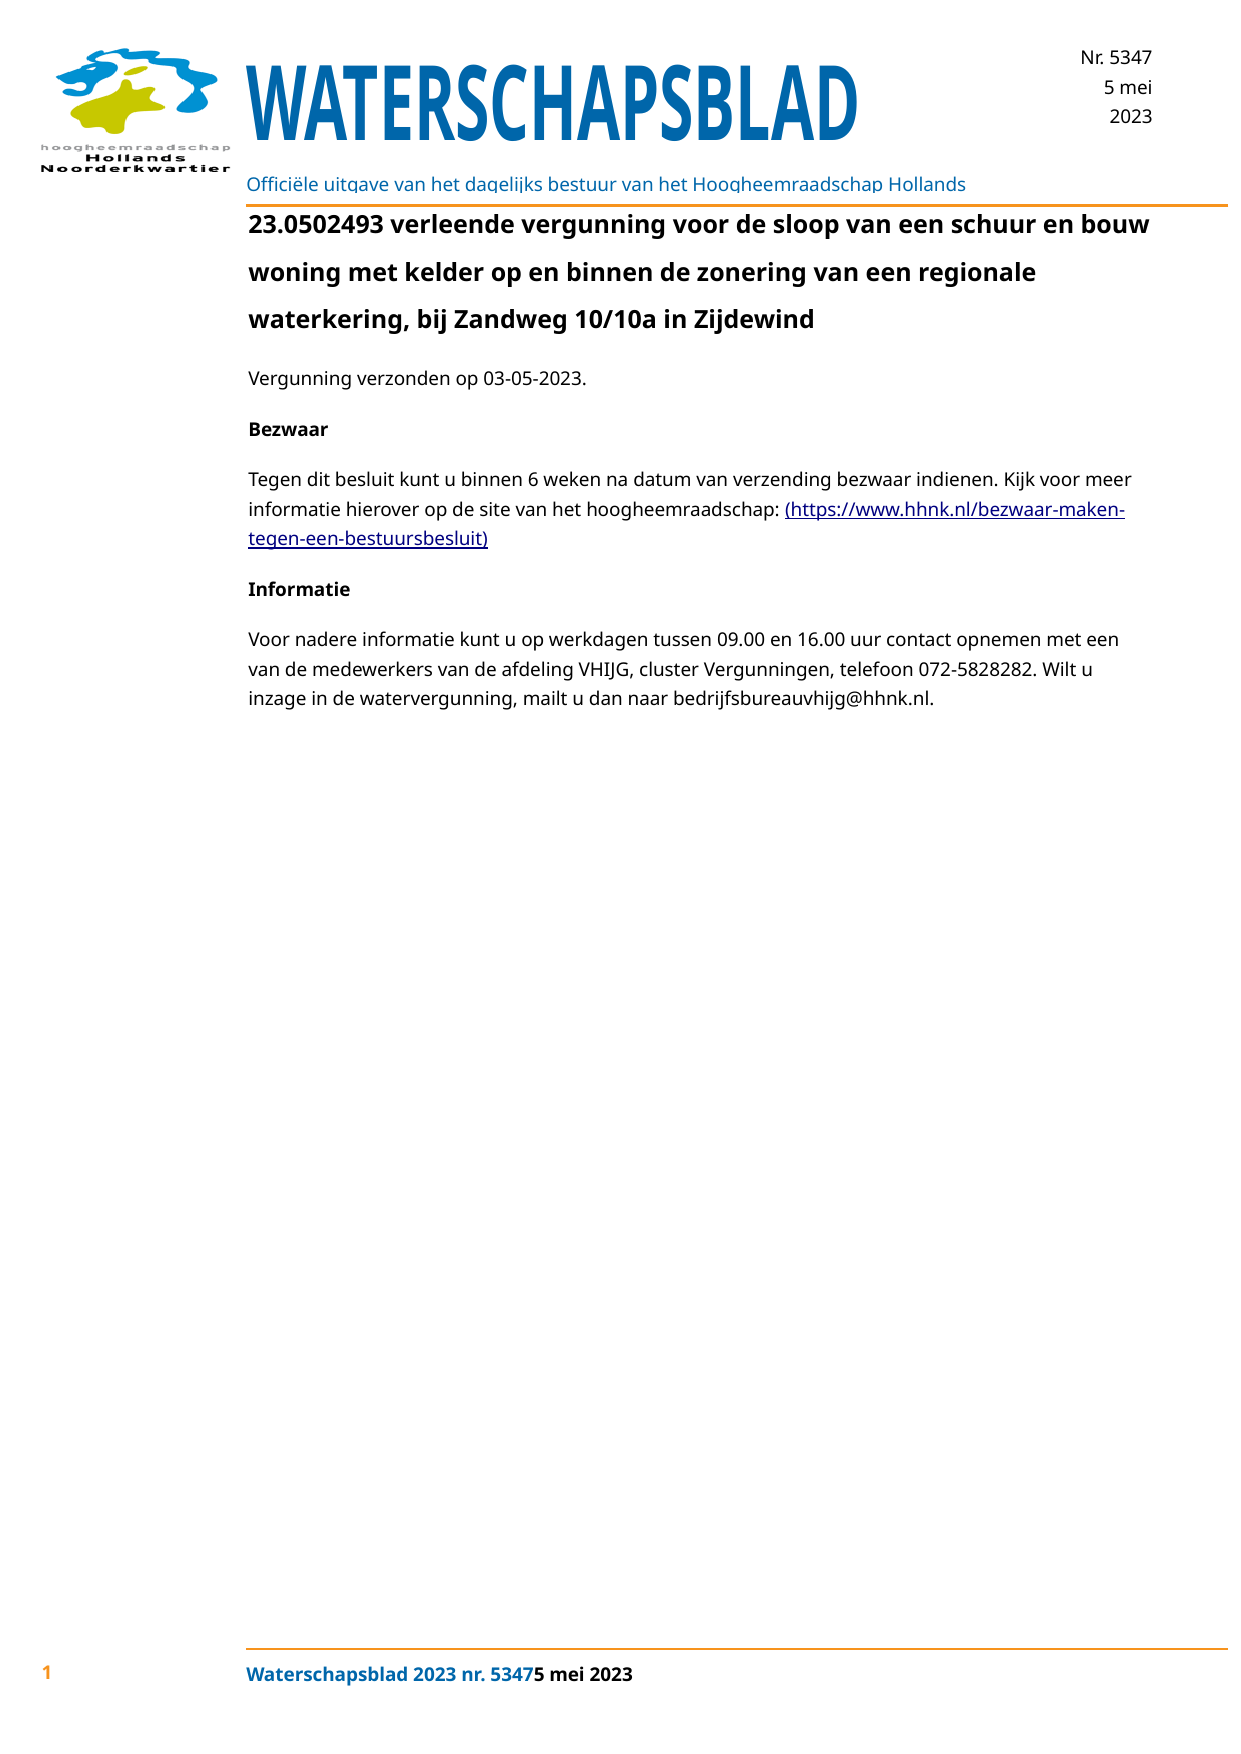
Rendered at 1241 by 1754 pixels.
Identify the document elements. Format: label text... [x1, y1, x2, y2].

text Tegen dit besluit kunt u binnen 6 weken na datum van verzending bezwaar indienen. Kijk voor meer informatie hierover op de site van het hoogheemraadschap: (https://www.hhnk.nl/bezwaar-maken-tegen-een-bestuursbesluit) [248, 466, 1152, 551]
text Vergunning verzonden op 03-05-2023. [248, 366, 1152, 391]
picture [41, 47, 231, 172]
text Informatie [248, 576, 1152, 602]
text Voor nadere informatie kunt u op werkdagen tussen 09.00 en 16.00 uur contact opnemen met een van de medewerkers van de afdeling VHIJG, cluster Vergunningen, telefoon 072-5828282. Wilt u inzage in de watervergunning, mailt u dan naar bedrijfsbureauvhijg@hhnk.nl. [248, 626, 1152, 711]
text Bezwaar [248, 416, 1152, 442]
text 23.0502493 verleende vergunning voor de sloop van een schuur en bouw woning met kelder op en binnen de zonering van een regionale waterkering, bij Zandweg 10/10a in Zijdewind [248, 207, 1152, 336]
